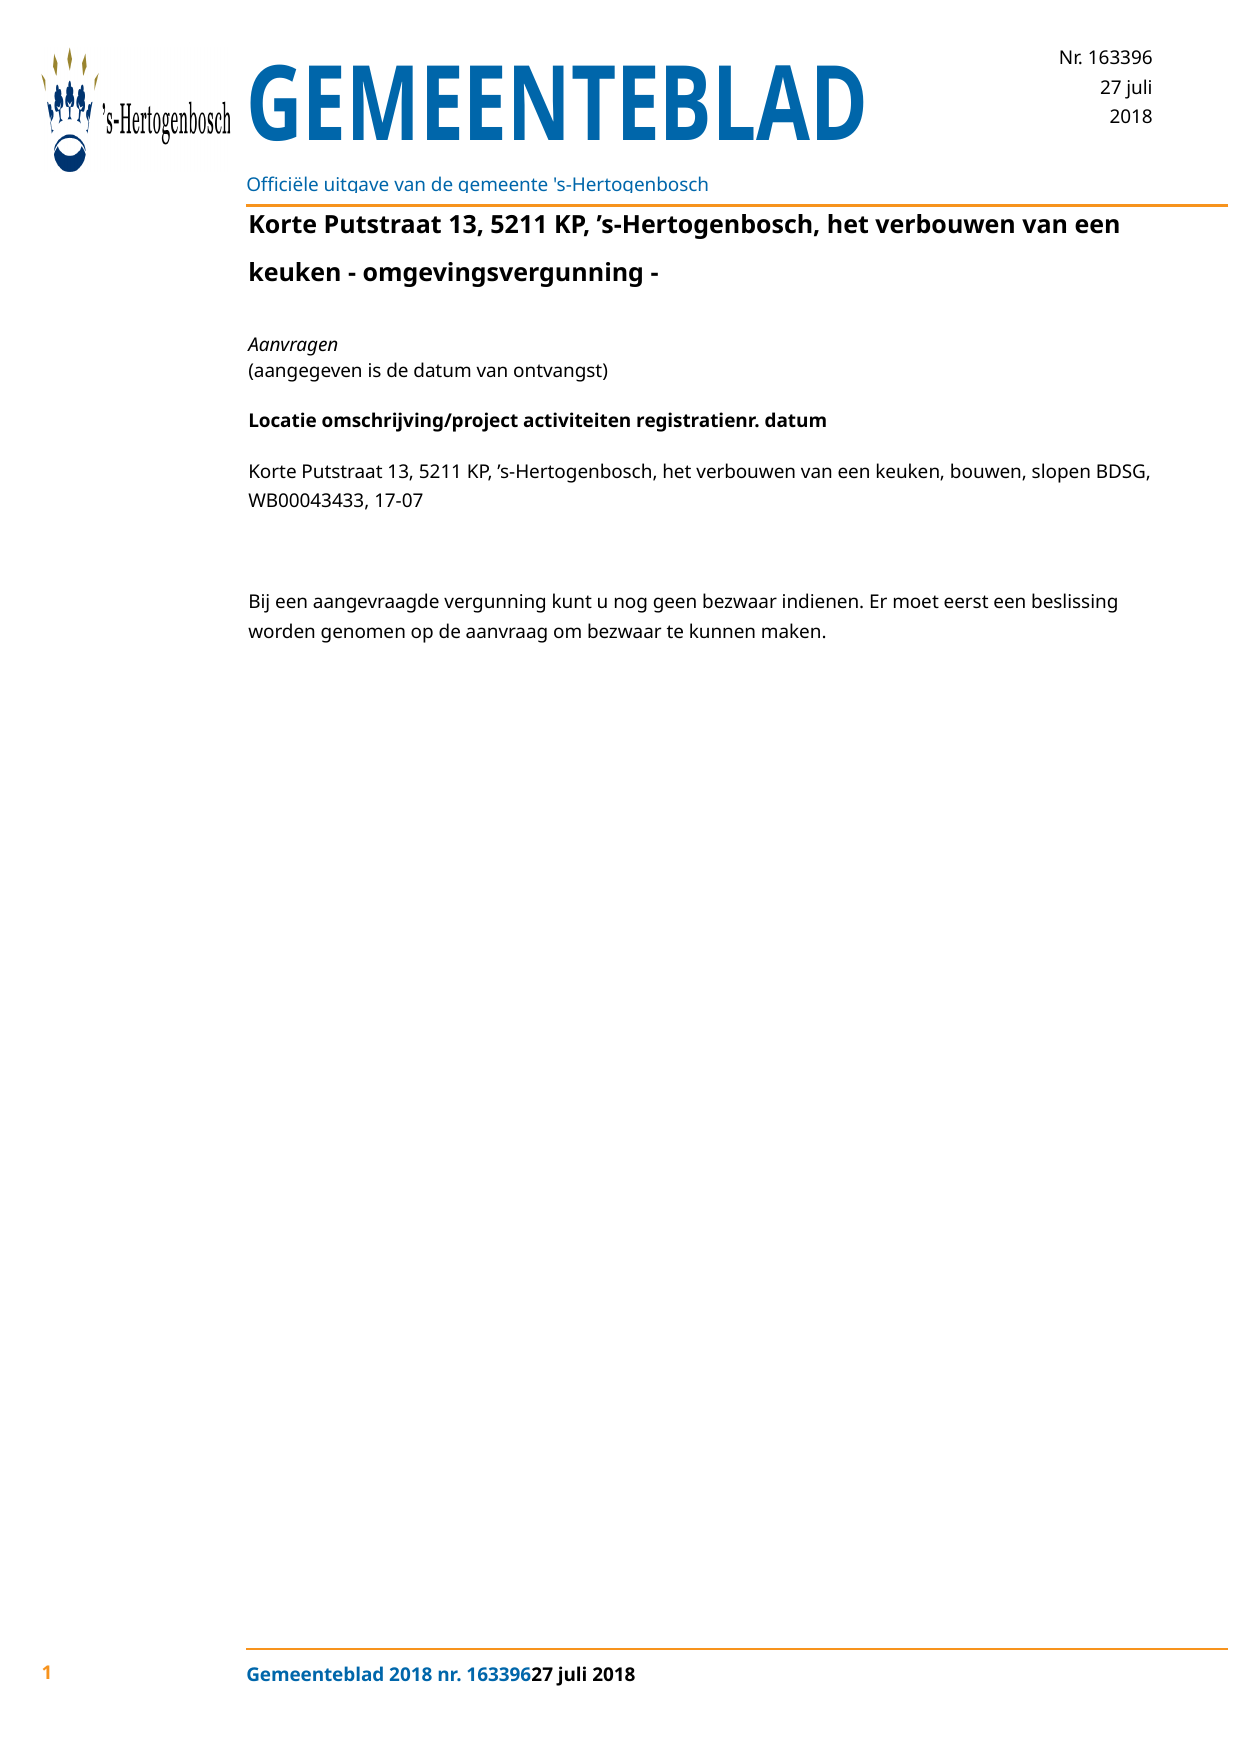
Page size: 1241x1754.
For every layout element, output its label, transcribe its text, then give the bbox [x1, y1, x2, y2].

text (aangegeven is de datum van ontvangst) [248, 357, 1152, 383]
text Korte Putstraat 13, 5211 KP, ’s-Hertogenbosch, het verbouwen van een keuken - omgevingsvergunning - [248, 207, 1152, 288]
text Aanvragen [248, 331, 1152, 357]
text Korte Putstraat 13, 5211 KP, ’s-Hertogenbosch, het verbouwen van een keuken, bouwen, slopen BDSG, WB00043433, 17-07 [248, 458, 1152, 513]
picture [41, 47, 231, 172]
text Locatie omschrijving/project activiteiten registratienr. datum [248, 408, 1152, 433]
text Bij een aangevraagde vergunning kunt u nog geen bezwaar indienen. Er moet eerst een beslissing worden genomen op de aanvraag om bezwaar te kunnen maken. [248, 588, 1152, 644]
